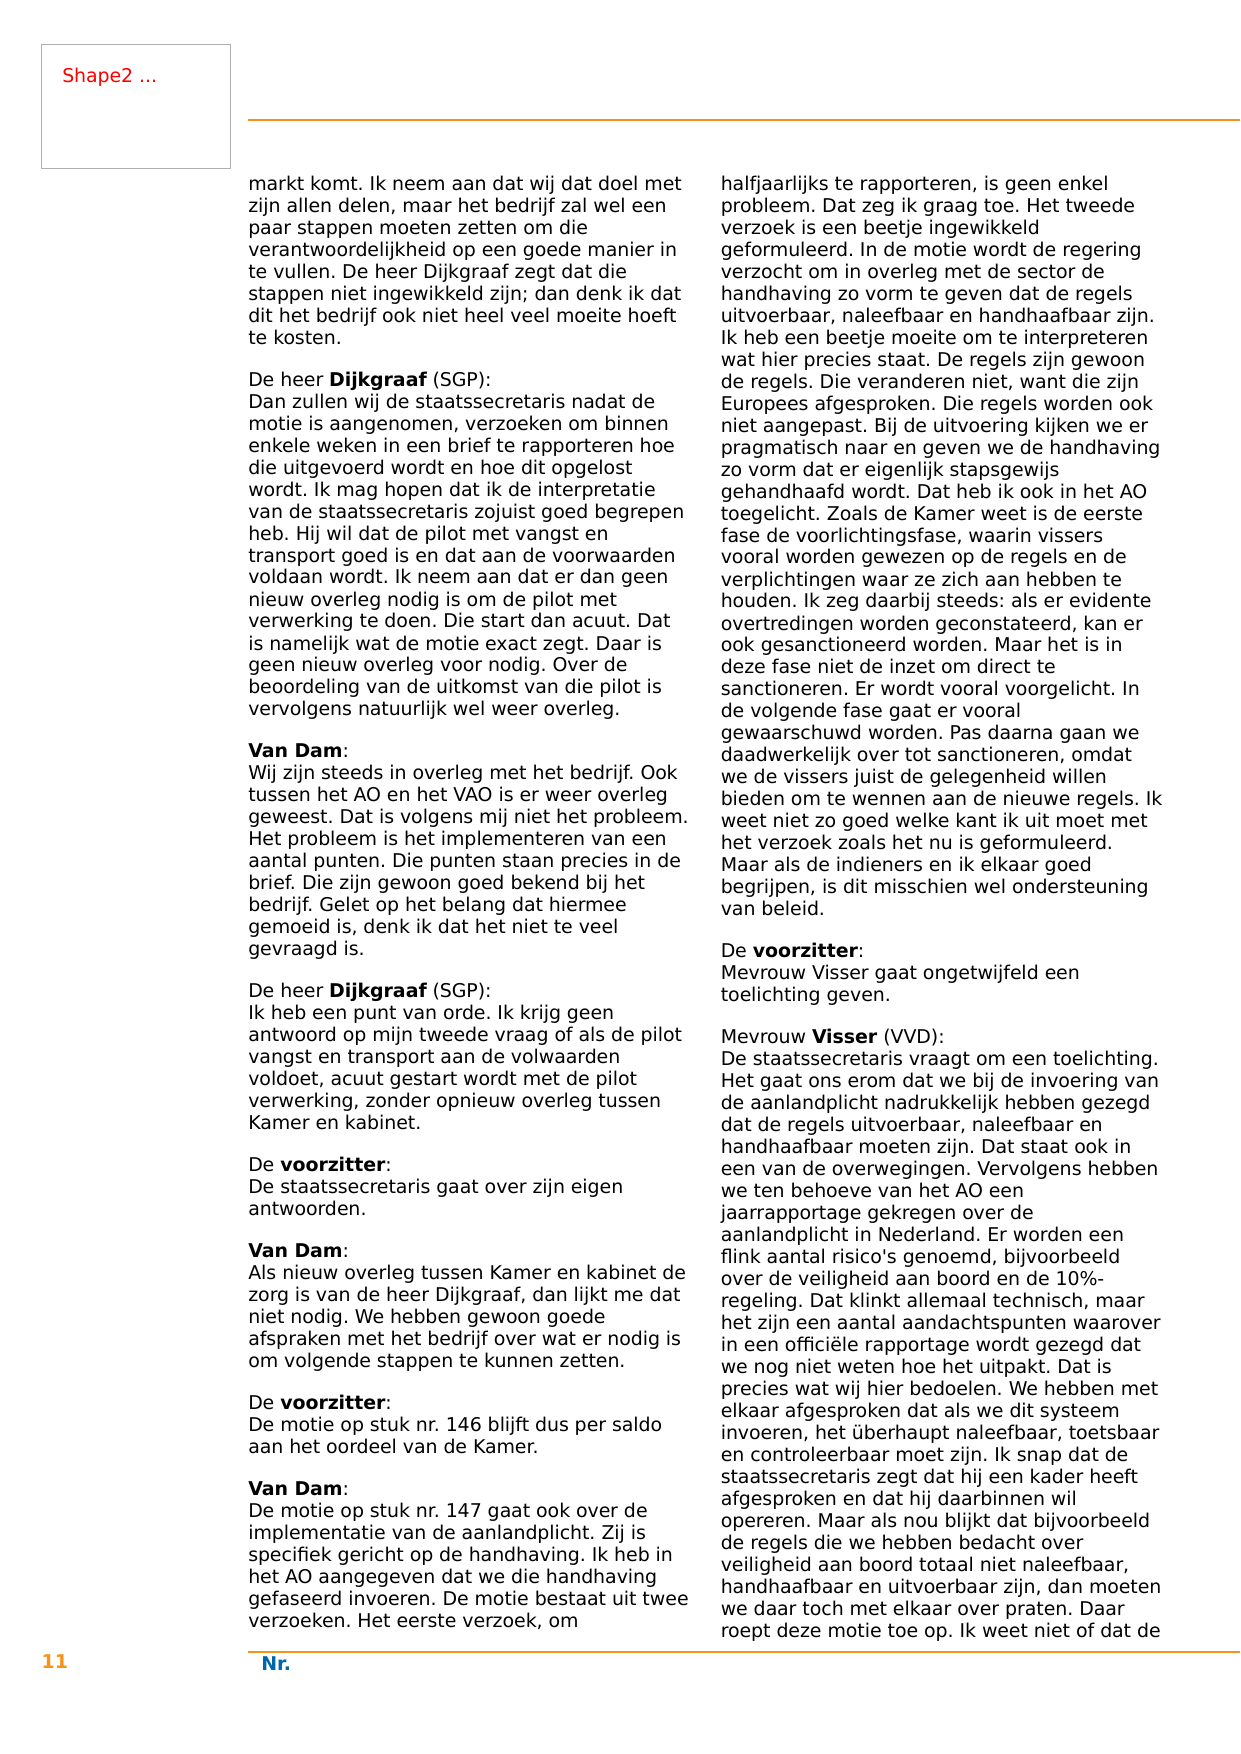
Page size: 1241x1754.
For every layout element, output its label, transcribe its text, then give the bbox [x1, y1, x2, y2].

text De voorzitter: [721, 940, 1163, 962]
text De heer Dijkgraaf (SGP): [248, 980, 691, 1002]
text Mevrouw Visser gaat ongetwijfeld een toelichting geven. [721, 962, 1163, 1006]
text markt komt. Ik neem aan dat wij dat doel met zijn allen delen, maar het bedrijf zal wel een paar stappen moeten zetten om die verantwoordelijkheid op een goede manier in te vullen. De heer Dijkgraaf zegt dat die stappen niet ingewikkeld zijn; dan denk ik dat dit het bedrijf ook niet heel veel moeite hoeft te kosten. [248, 173, 691, 349]
text De motie op stuk nr. 146 blijft dus per saldo aan het oordeel van de Kamer. [248, 1414, 691, 1458]
text Als nieuw overleg tussen Kamer en kabinet de zorg is van de heer Dijkgraaf, dan lijkt me dat niet nodig. We hebben gewoon goede afspraken met het bedrijf over wat er nodig is om volgende stappen te kunnen zetten. [248, 1262, 691, 1372]
text Van Dam: [248, 1478, 691, 1500]
text Ik heb een punt van orde. Ik krijg geen antwoord op mijn tweede vraag of als de pilot vangst en transport aan de volwaarden voldoet, acuut gestart wordt met de pilot verwerking, zonder opnieuw overleg tussen Kamer en kabinet. [248, 1002, 691, 1134]
text De staatssecretaris gaat over zijn eigen antwoorden. [248, 1176, 691, 1220]
text Mevrouw Visser (VVD): [721, 1026, 1163, 1048]
text Dan zullen wij de staatssecretaris nadat de motie is aangenomen, verzoeken om binnen enkele weken in een brief te rapporteren hoe die uitgevoerd wordt en hoe dit opgelost wordt. Ik mag hopen dat ik de interpretatie van de staatssecretaris zojuist goed begrepen heb. Hij wil dat de pilot met vangst en transport goed is en dat aan de voorwaarden voldaan wordt. Ik neem aan dat er dan geen nieuw overleg nodig is om de pilot met verwerking te doen. Die start dan acuut. Dat is namelijk wat de motie exact zegt. Daar is geen nieuw overleg voor nodig. Over de beoordeling van de uitkomst van die pilot is vervolgens natuurlijk wel weer overleg. [248, 391, 691, 720]
text Wij zijn steeds in overleg met het bedrijf. Ook tussen het AO en het VAO is er weer overleg geweest. Dat is volgens mij niet het probleem. Het probleem is het implementeren van een aantal punten. Die punten staan precies in de brief. Die zijn gewoon goed bekend bij het bedrijf. Gelet op het belang dat hiermee gemoeid is, denk ik dat het niet te veel gevraagd is. [248, 762, 691, 960]
text De heer Dijkgraaf (SGP): [248, 369, 691, 391]
text halfjaarlijks te rapporteren, is geen enkel probleem. Dat zeg ik graag toe. Het tweede verzoek is een beetje ingewikkeld geformuleerd. In de motie wordt de regering verzocht om in overleg met de sector de handhaving zo vorm te geven dat de regels uitvoerbaar, naleefbaar en handhaafbaar zijn. Ik heb een beetje moeite om te interpreteren wat hier precies staat. De regels zijn gewoon de regels. Die veranderen niet, want die zijn Europees afgesproken. Die regels worden ook niet aangepast. Bij de uitvoering kijken we er pragmatisch naar en geven we de handhaving zo vorm dat er eigenlijk stapsgewijs gehandhaafd wordt. Dat heb ik ook in het AO toegelicht. Zoals de Kamer weet is de eerste fase de voorlichtingsfase, waarin vissers vooral worden gewezen op de regels en de verplichtingen waar ze zich aan hebben te houden. Ik zeg daarbij steeds: als er evidente overtredingen worden geconstateerd, kan er ook gesanctioneerd worden. Maar het is in deze fase niet de inzet om direct te sanctioneren. Er wordt vooral voorgelicht. In de volgende fase gaat er vooral gewaarschuwd worden. Pas daarna gaan we daadwerkelijk over tot sanctioneren, omdat we de vissers juist de gelegenheid willen bieden om te wennen aan de nieuwe regels. Ik weet niet zo goed welke kant ik uit moet met het verzoek zoals het nu is geformuleerd. Maar als de indieners en ik elkaar goed begrijpen, is dit misschien wel ondersteuning van beleid. [721, 173, 1163, 920]
text Van Dam: [248, 740, 691, 762]
text Van Dam: [248, 1240, 691, 1262]
text De motie op stuk nr. 147 gaat ook over de implementatie van de aanlandplicht. Zij is specifiek gericht op de handhaving. Ik heb in het AO aangegeven dat we die handhaving gefaseerd invoeren. De motie bestaat uit twee verzoeken. Het eerste verzoek, om [248, 1500, 691, 1632]
text De voorzitter: [248, 1154, 691, 1176]
text De voorzitter: [248, 1392, 691, 1414]
text De staatssecretaris vraagt om een toelichting. Het gaat ons erom dat we bij de invoering van de aanlandplicht nadrukkelijk hebben gezegd dat de regels uitvoerbaar, naleefbaar en handhaafbaar moeten zijn. Dat staat ook in een van de overwegingen. Vervolgens hebben we ten behoeve van het AO een jaarrapportage gekregen over de aanlandplicht in Nederland. Er worden een flink aantal risico's genoemd, bijvoorbeeld over de veiligheid aan boord en de 10%-regeling. Dat klinkt allemaal technisch, maar het zijn een aantal aandachtspunten waarover in een officiële rapportage wordt gezegd dat we nog niet weten hoe het uitpakt. Dat is precies wat wij hier bedoelen. We hebben met elkaar afgesproken dat als we dit systeem invoeren, het überhaupt naleefbaar, toetsbaar en controleerbaar moet zijn. Ik snap dat de staatssecretaris zegt dat hij een kader heeft afgesproken en dat hij daarbinnen wil opereren. Maar als nou blijkt dat bijvoorbeeld de regels die we hebben bedacht over veiligheid aan boord totaal niet naleefbaar, handhaafbaar en uitvoerbaar zijn, dan moeten we daar toch met elkaar over praten. Daar roept deze motie toe op. Ik weet niet of dat de [721, 1048, 1163, 1641]
